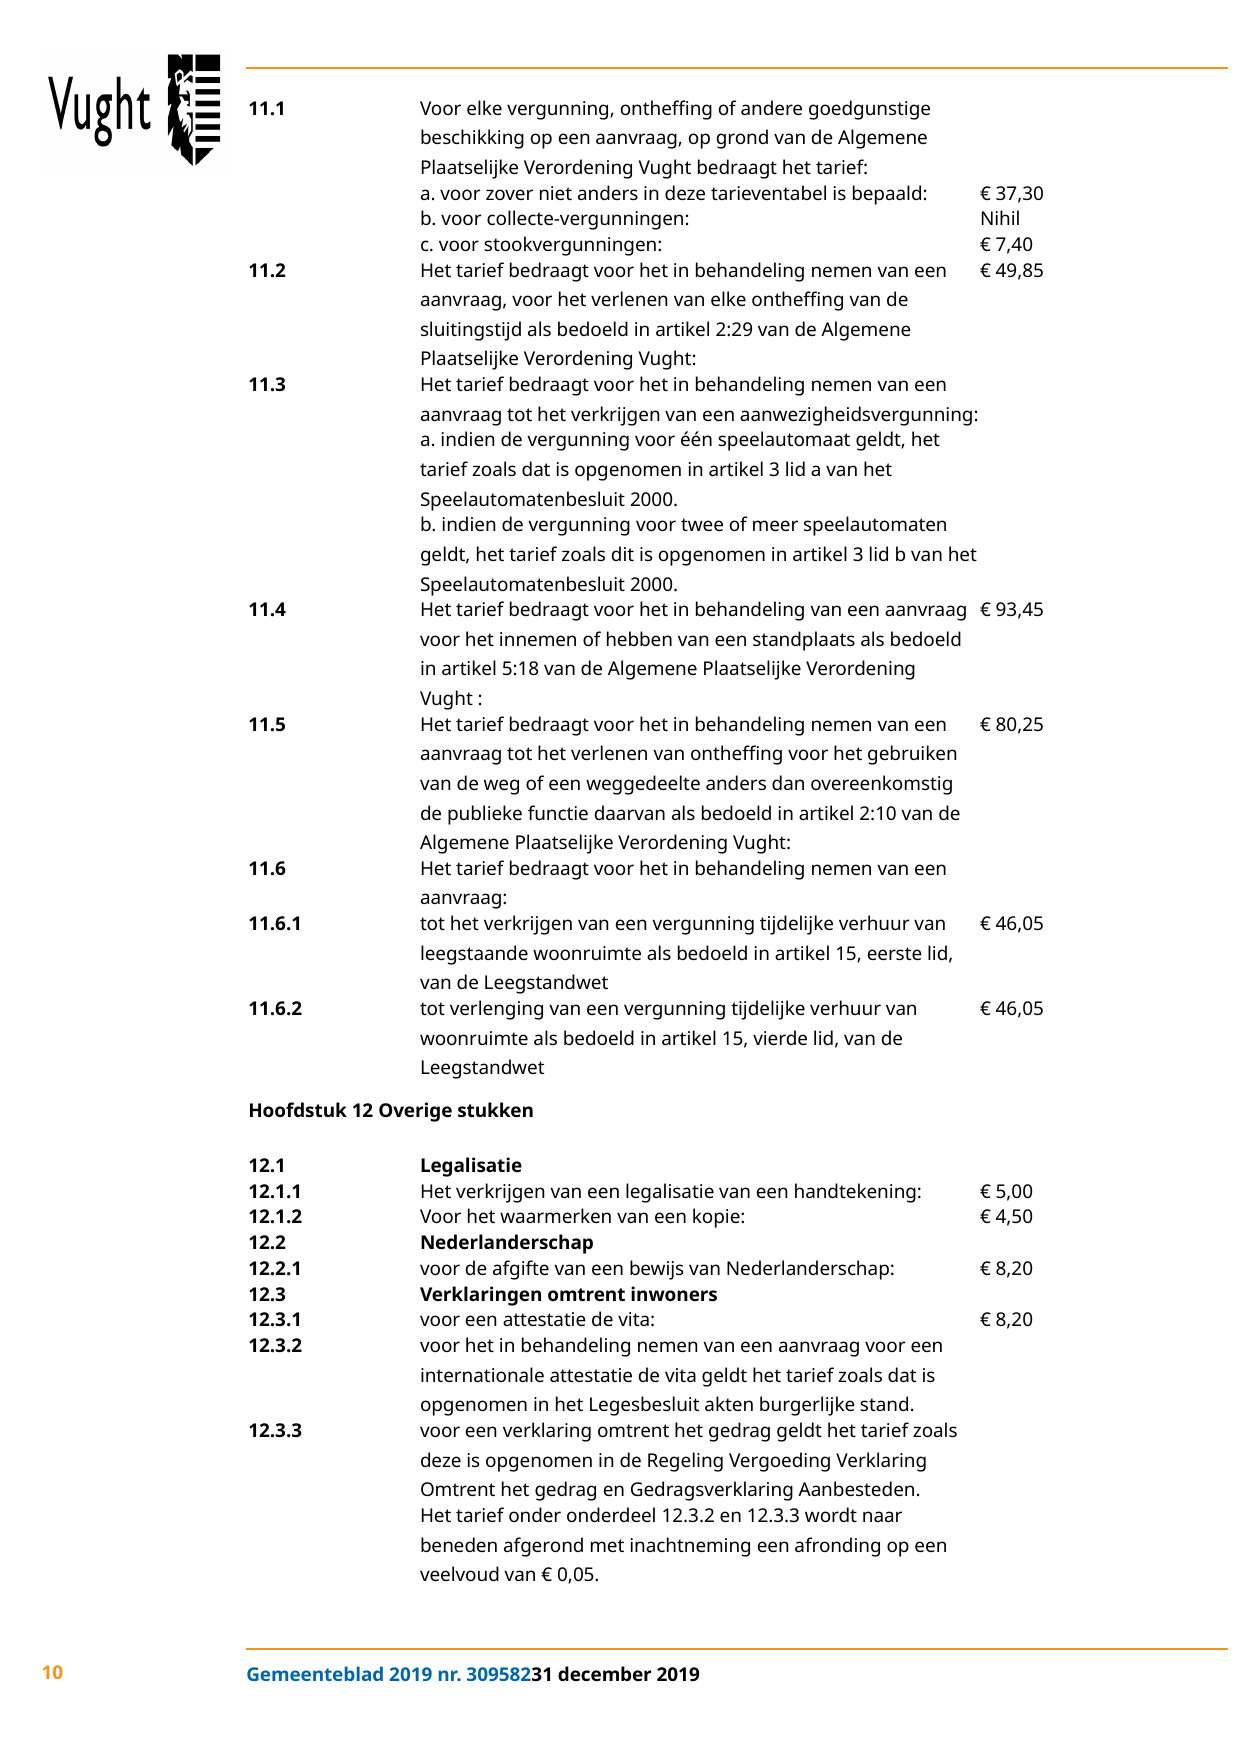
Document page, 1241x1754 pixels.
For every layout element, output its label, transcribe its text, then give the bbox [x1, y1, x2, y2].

table_cell € 5,00 [980, 1178, 1152, 1204]
table_cell voor de afgifte van een bewijs van Nederlanderschap: [420, 1255, 980, 1281]
table_cell a. indien de vergunning voor één speelautomaat geldt, het tarief zoals dat is opgenomen in artikel 3 lid a van het Speelautomatenbesluit 2000. [420, 427, 980, 512]
table_header 12.1 [248, 1152, 420, 1178]
table_cell [248, 1502, 420, 1587]
table_cell € 7,40 [980, 231, 1152, 257]
table_cell voor een attestatie de vita: [420, 1307, 980, 1332]
table_cell Het tarief bedraagt voor het in behandeling nemen van een aanvraag: [420, 855, 980, 910]
table_cell 12.3.3 [248, 1417, 420, 1502]
table_cell 11.2 [248, 257, 420, 371]
table_cell 11.5 [248, 711, 420, 855]
table_cell [980, 855, 1152, 910]
table_cell tot verlenging van een vergunning tijdelijke verhuur van woonruimte als bedoeld in artikel 15, vierde lid, van de Leegstandwet [420, 995, 980, 1080]
picture [41, 47, 231, 172]
table_cell 12.1.2 [248, 1204, 420, 1229]
table_cell tot het verkrijgen van een vergunning tijdelijke verhuur van leegstaande woonruimte als bedoeld in artikel 15, eerste lid, van de Leegstandwet [420, 910, 980, 995]
table_cell 12.2.1 [248, 1255, 420, 1281]
table_header Legalisatie [420, 1152, 980, 1178]
table_cell b. indien de vergunning voor twee of meer speelautomaten geldt, het tarief zoals dit is opgenomen in artikel 3 lid b van het Speelautomatenbesluit 2000. [420, 512, 980, 596]
table_cell 12.3 [248, 1281, 420, 1307]
table_cell [248, 427, 420, 512]
table_cell [980, 1333, 1152, 1417]
table_cell € 80,25 [980, 711, 1152, 855]
table_cell [248, 205, 420, 231]
table_cell b. voor collecte-vergunningen: [420, 205, 980, 231]
table_cell a. voor zover niet anders in deze tarieventabel is bepaald: [420, 180, 980, 205]
table_cell Voor het waarmerken van een kopie: [420, 1204, 980, 1229]
table_cell 12.2 [248, 1230, 420, 1255]
table_cell Het tarief bedraagt voor het in behandeling nemen van een aanvraag tot het verlenen van ontheffing voor het gebruiken van de weg of een weggedeelte anders dan overeenkomstig de publieke functie daarvan als bedoeld in artikel 2:10 van de Algemene Plaatselijke Verordening Vught: [420, 711, 980, 855]
table_header [980, 1152, 1152, 1178]
table_cell € 4,50 [980, 1204, 1152, 1229]
table_cell Het tarief bedraagt voor het in behandeling van een aanvraag voor het innemen of hebben van een standplaats als bedoeld in artikel 5:18 van de Algemene Plaatselijke Verordening Vught : [420, 596, 980, 711]
table_cell [248, 512, 420, 596]
table_cell € 93,45 [980, 596, 1152, 711]
text Hoofdstuk 12 Overige stukken [248, 1097, 1152, 1123]
table_cell voor een verklaring omtrent het gedrag geldt het tarief zoals deze is opgenomen in de Regeling Vergoeding Verklaring Omtrent het gedrag en Gedragsverklaring Aanbesteden. [420, 1417, 980, 1502]
table_cell Nederlanderschap [420, 1230, 980, 1255]
table_cell Het tarief bedraagt voor het in behandeling nemen van een aanvraag, voor het verlenen van elke ontheffing van de sluitingstijd als bedoeld in artikel 2:29 van de Algemene Plaatselijke Verordening Vught: [420, 257, 980, 371]
table_cell voor het in behandeling nemen van een aanvraag voor een internationale attestatie de vita geldt het tarief zoals dat is opgenomen in het Legesbesluit akten burgerlijke stand. [420, 1333, 980, 1417]
table_header [980, 95, 1152, 180]
table_cell [980, 1417, 1152, 1502]
table_cell € 37,30 [980, 180, 1152, 205]
table_cell [248, 231, 420, 257]
table_cell € 8,20 [980, 1255, 1152, 1281]
table_cell Het tarief bedraagt voor het in behandeling nemen van een aanvraag tot het verkrijgen van een aanwezigheidsvergunning: [420, 371, 980, 427]
table_cell [980, 1281, 1152, 1307]
table_cell Het verkrijgen van een legalisatie van een handtekening: [420, 1178, 980, 1204]
table_cell [980, 427, 1152, 512]
table_cell Het tarief onder onderdeel 12.3.2 en 12.3.3 wordt naar beneden afgerond met inachtneming een afronding op een veelvoud van € 0,05. [420, 1502, 980, 1587]
table_cell 12.3.1 [248, 1307, 420, 1332]
table_cell [980, 371, 1152, 427]
table_cell € 8,20 [980, 1307, 1152, 1332]
table_cell c. voor stookvergunningen: [420, 231, 980, 257]
table_cell 11.6.2 [248, 995, 420, 1080]
table_cell [980, 512, 1152, 596]
table_header 11.1 [248, 95, 420, 180]
table_cell [980, 1502, 1152, 1587]
table_cell Verklaringen omtrent inwoners [420, 1281, 980, 1307]
table_cell 11.6 [248, 855, 420, 910]
table_cell [980, 1230, 1152, 1255]
table_cell [248, 180, 420, 205]
table_cell 11.3 [248, 371, 420, 427]
table_cell 11.4 [248, 596, 420, 711]
table_cell 11.6.1 [248, 910, 420, 995]
table_cell Nihil [980, 205, 1152, 231]
table_cell € 46,05 [980, 910, 1152, 995]
table_cell 12.3.2 [248, 1333, 420, 1417]
table_header Voor elke vergunning, ontheffing of andere goedgunstige beschikking op een aanvraag, op grond van de Algemene Plaatselijke Verordening Vught bedraagt het tarief: [420, 95, 980, 180]
table_cell € 46,05 [980, 995, 1152, 1080]
table_cell 12.1.1 [248, 1178, 420, 1204]
table_cell € 49,85 [980, 257, 1152, 371]
